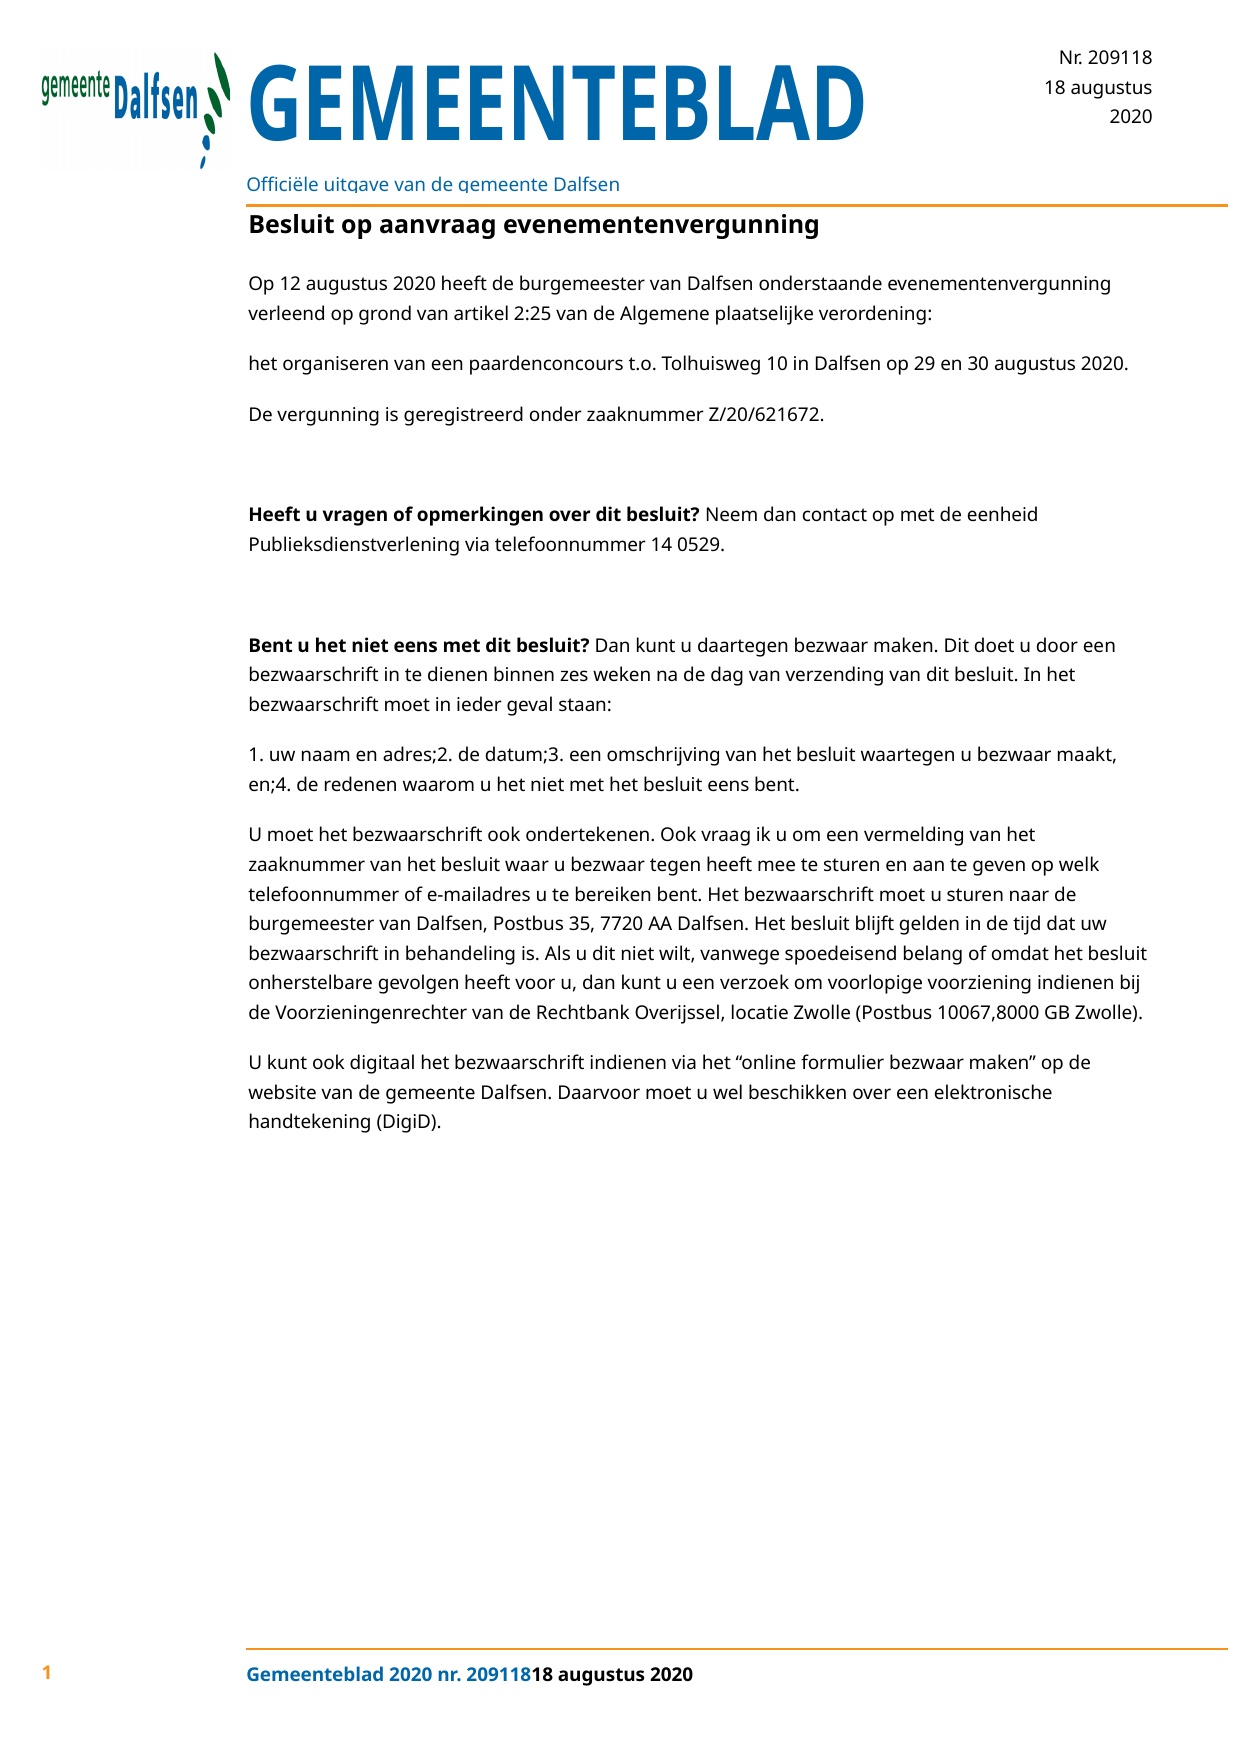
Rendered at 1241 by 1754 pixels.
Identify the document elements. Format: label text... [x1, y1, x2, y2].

text Op 12 augustus 2020 heeft de burgemeester van Dalfsen onderstaande evenementenvergunning verleend op grond van artikel 2:25 van de Algemene plaatselijke verordening: [248, 270, 1152, 326]
picture [41, 47, 231, 172]
text De vergunning is geregistreerd onder zaaknummer Z/20/621672. [248, 401, 1152, 426]
text Besluit op aanvraag evenementenvergunning [248, 207, 1152, 241]
text Bent u het niet eens met dit besluit? Dan kunt u daartegen bezwaar maken. Dit doet u door een bezwaarschrift in te dienen binnen zes weken na de dag van verzending van dit besluit. In het bezwaarschrift moet in ieder geval staan: [248, 632, 1152, 717]
text U moet het bezwaarschrift ook ondertekenen. Ook vraag ik u om een vermelding van het zaaknummer van het besluit waar u bezwaar tegen heeft mee te sturen en aan te geven op welk telefoonnummer of e-mailadres u te bereiken bent. Het bezwaarschrift moet u sturen naar de burgemeester van Dalfsen, Postbus 35, 7720 AA Dalfsen. Het besluit blijft gelden in de tijd dat uw bezwaarschrift in behandeling is. Als u dit niet wilt, vanwege spoedeisend belang of omdat het besluit onherstelbare gevolgen heeft voor u, dan kunt u een verzoek om voorlopige voorziening indienen bij de Voorzieningenrechter van de Rechtbank Overijssel, locatie Zwolle (Postbus 10067,8000 GB Zwolle). [248, 822, 1152, 1025]
text het organiseren van een paardenconcours t.o. Tolhuisweg 10 in Dalfsen op 29 en 30 augustus 2020. [248, 350, 1152, 376]
text U kunt ook digitaal het bezwaarschrift indienen via het “online formulier bezwaar maken” op de website van de gemeente Dalfsen. Daarvoor moet u wel beschikken over een elektronische handtekening (DigiD). [248, 1049, 1152, 1134]
text 1. uw naam en adres;2. de datum;3. een omschrijving van het besluit waartegen u bezwaar maakt, en;4. de redenen waarom u het niet met het besluit eens bent. [248, 742, 1152, 797]
text Heeft u vragen of opmerkingen over dit besluit? Neem dan contact op met de eenheid Publieksdienstverlening via telefoonnummer 14 0529. [248, 502, 1152, 557]
